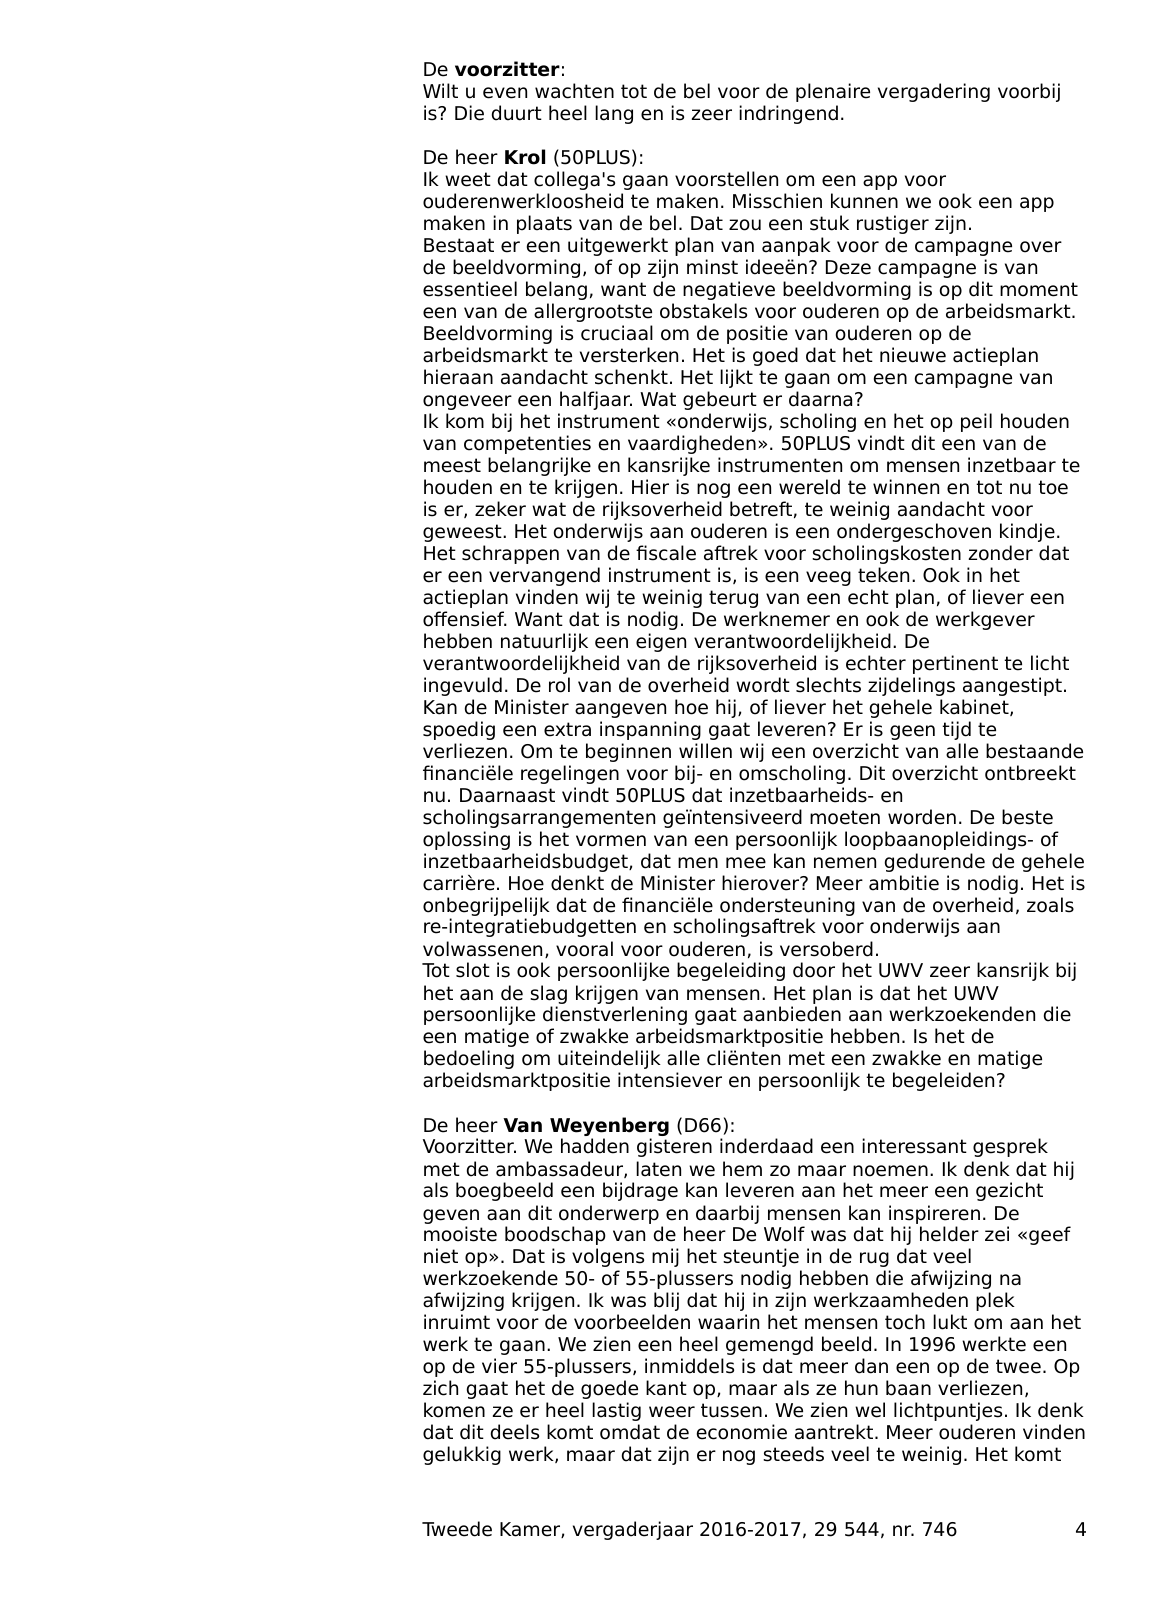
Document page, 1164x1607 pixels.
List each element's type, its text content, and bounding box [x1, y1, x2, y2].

text Ik weet dat collega's gaan voorstellen om een app voor ouderenwerkloosheid te maken. Misschien kunnen we ook een app maken in plaats van de bel. Dat zou een stuk rustiger zijn. [422, 169, 1087, 235]
text Ik kom bij het instrument «onderwijs, scholing en het op peil houden van competenties en vaardigheden». 50PLUS vindt dit een van de meest belangrijke en kansrijke instrumenten om mensen inzetbaar te houden en te krijgen. Hier is nog een wereld te winnen en tot nu toe is er, zeker wat de rijksoverheid betreft, te weinig aandacht voor geweest. Het onderwijs aan ouderen is een ondergeschoven kindje. Het schrappen van de fiscale aftrek voor scholingskosten zonder dat er een vervangend instrument is, is een veeg teken. Ook in het actieplan vinden wij te weinig terug van een echt plan, of liever een offensief. Want dat is nodig. De werknemer en ook de werkgever hebben natuurlijk een eigen verantwoordelijkheid. De verantwoordelijkheid van de rijksoverheid is echter pertinent te licht ingevuld. De rol van de overheid wordt slechts zijdelings aangestipt. Kan de Minister aangeven hoe hij, of liever het gehele kabinet, spoedig een extra inspanning gaat leveren? Er is geen tijd te verliezen. Om te beginnen willen wij een overzicht van alle bestaande financiële regelingen voor bij- en omscholing. Dit overzicht ontbreekt nu. Daarnaast vindt 50PLUS dat inzetbaarheids- en scholingsarrangementen geïntensiveerd moeten worden. De beste oplossing is het vormen van een persoonlijk loopbaanopleidings- of inzetbaarheidsbudget, dat men mee kan nemen gedurende de gehele carrière. Hoe denkt de Minister hierover? Meer ambitie is nodig. Het is onbegrijpelijk dat de financiële ondersteuning van de overheid, zoals re-integratiebudgetten en scholingsaftrek voor onderwijs aan volwassenen, vooral voor ouderen, is versoberd. [422, 411, 1087, 960]
text De heer Van Weyenberg (D66): [422, 1114, 1087, 1136]
text Tot slot is ook persoonlijke begeleiding door het UWV zeer kansrijk bij het aan de slag krijgen van mensen. Het plan is dat het UWV persoonlijke dienstverlening gaat aanbieden aan werkzoekenden die een matige of zwakke arbeidsmarktpositie hebben. Is het de bedoeling om uiteindelijk alle cliënten met een zwakke en matige arbeidsmarktpositie intensiever en persoonlijk te begeleiden? [422, 960, 1087, 1092]
text De voorzitter: [422, 59, 1087, 81]
text Voorzitter. We hadden gisteren inderdaad een interessant gesprek met de ambassadeur, laten we hem zo maar noemen. Ik denk dat hij als boegbeeld een bijdrage kan leveren aan het meer een gezicht geven aan dit onderwerp en daarbij mensen kan inspireren. De mooiste boodschap van de heer De Wolf was dat hij helder zei «geef niet op». Dat is volgens mij het steuntje in de rug dat veel werkzoekende 50- of 55-plussers nodig hebben die afwijzing na afwijzing krijgen. Ik was blij dat hij in zijn werkzaamheden plek inruimt voor de voorbeelden waarin het mensen toch lukt om aan het werk te gaan. We zien een heel gemengd beeld. In 1996 werkte een op de vier 55-plussers, inmiddels is dat meer dan een op de twee. Op zich gaat het de goede kant op, maar als ze hun baan verliezen, komen ze er heel lastig weer tussen. We zien wel lichtpuntjes. Ik denk dat dit deels komt omdat de economie aantrekt. Meer ouderen vinden gelukkig werk, maar dat zijn er nog steeds veel te weinig. Het komt [422, 1136, 1087, 1466]
text Bestaat er een uitgewerkt plan van aanpak voor de campagne over de beeldvorming, of op zijn minst ideeën? Deze campagne is van essentieel belang, want de negatieve beeldvorming is op dit moment een van de allergrootste obstakels voor ouderen op de arbeidsmarkt. Beeldvorming is cruciaal om de positie van ouderen op de arbeidsmarkt te versterken. Het is goed dat het nieuwe actieplan hieraan aandacht schenkt. Het lijkt te gaan om een campagne van ongeveer een halfjaar. Wat gebeurt er daarna? [422, 235, 1087, 411]
text De heer Krol (50PLUS): [422, 147, 1087, 169]
text Wilt u even wachten tot de bel voor de plenaire vergadering voorbij is? Die duurt heel lang en is zeer indringend. [422, 81, 1087, 125]
